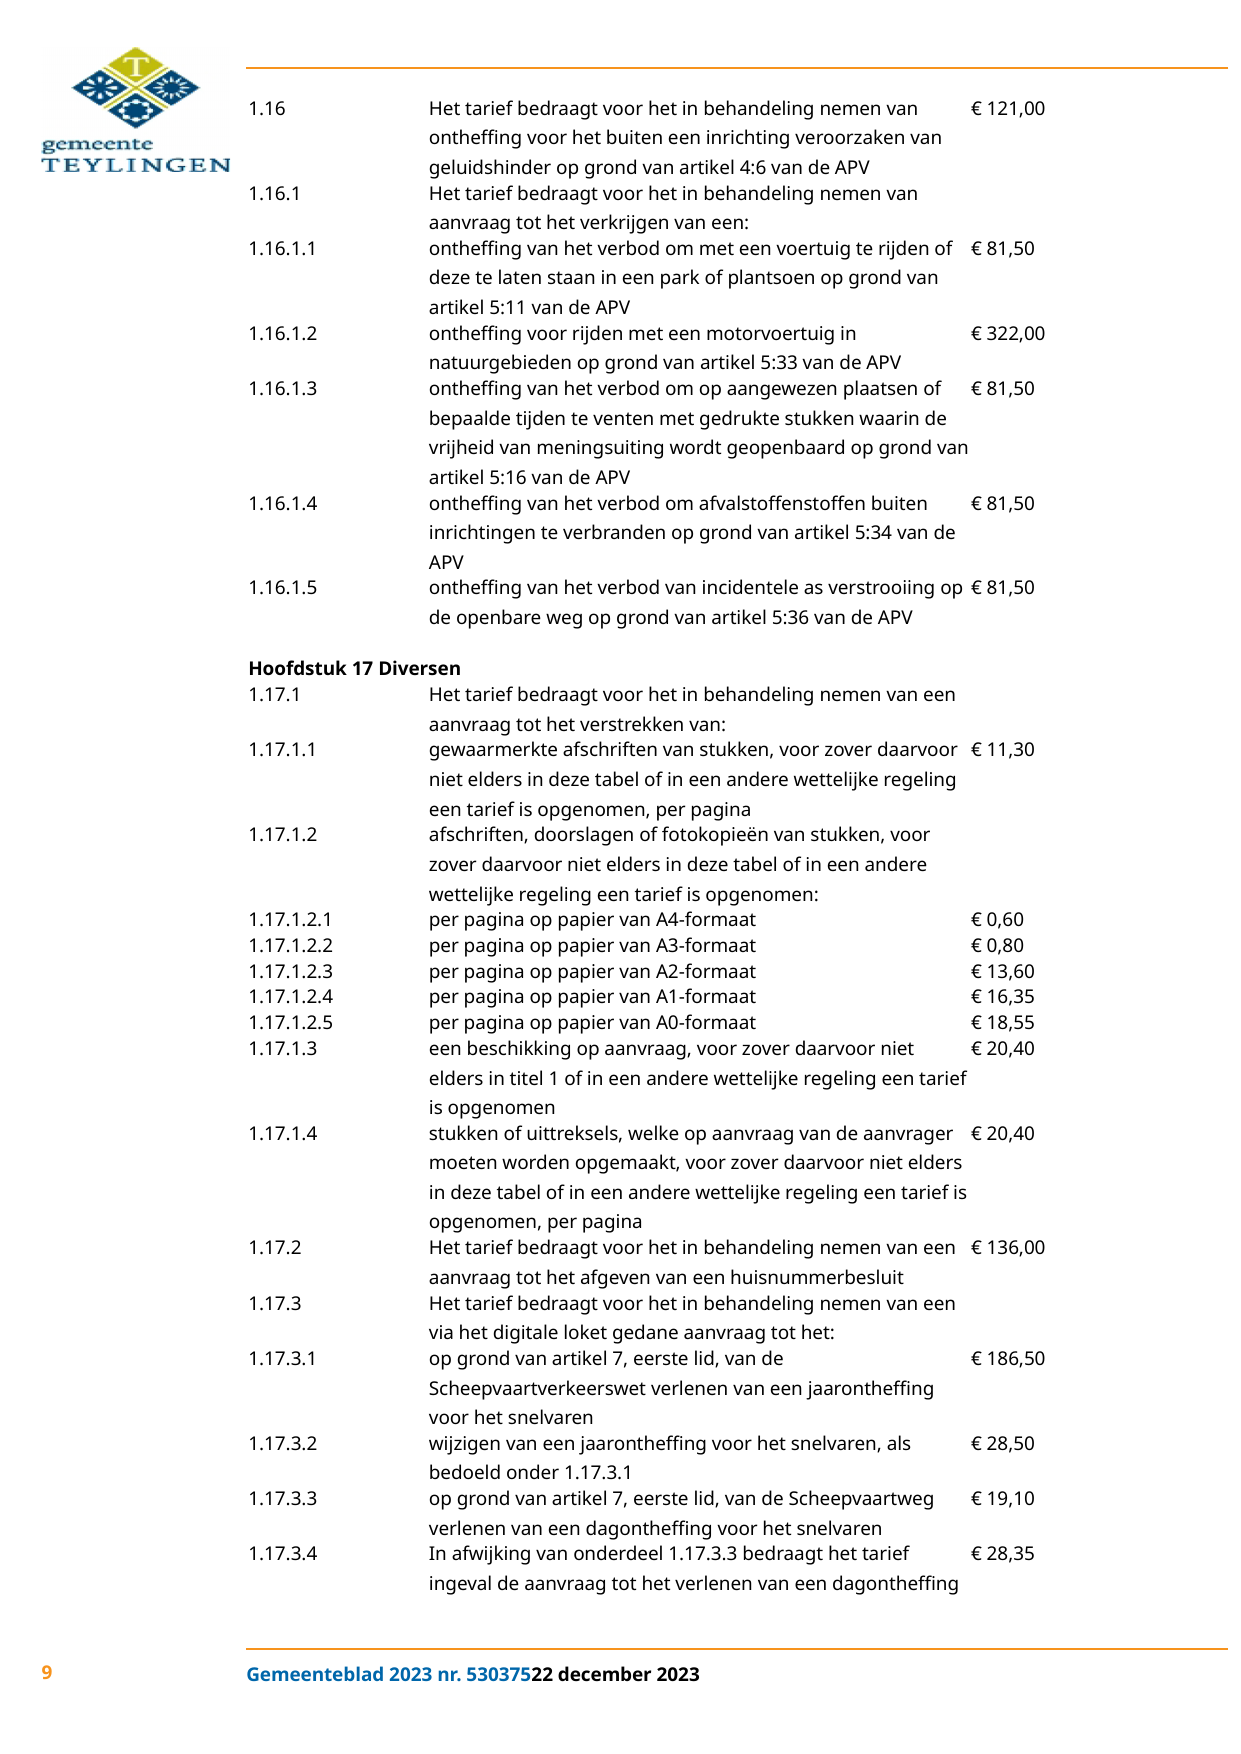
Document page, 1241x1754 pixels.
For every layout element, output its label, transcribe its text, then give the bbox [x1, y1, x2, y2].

table_cell € 186,50 [971, 1345, 1152, 1430]
table_cell per pagina op papier van A3-formaat [429, 932, 971, 958]
table_cell 1.17.3.1 [248, 1345, 429, 1430]
table_cell gewaarmerkte afschriften van stukken, voor zover daarvoor niet elders in deze tabel of in een andere wettelijke regeling een tarief is opgenomen, per pagina [429, 737, 971, 822]
table_cell Hoofdstuk 17 Diversen [248, 656, 971, 681]
table_cell € 11,30 [971, 737, 1152, 822]
table_cell € 322,00 [971, 320, 1152, 375]
table_cell € 18,55 [971, 1009, 1152, 1035]
table_cell wijzigen van een jaarontheffing voor het snelvaren, als bedoeld onder 1.17.3.1 [429, 1430, 971, 1485]
table_cell 1.17.1.1 [248, 737, 429, 822]
table_cell 1.17.1.4 [248, 1120, 429, 1234]
table_cell 1.16 [248, 95, 429, 180]
table_cell 1.16.1.4 [248, 490, 429, 574]
table_cell Het tarief bedraagt voor het in behandeling nemen van een aanvraag tot het afgeven van een huisnummerbesluit [429, 1235, 971, 1290]
table_cell [248, 630, 429, 656]
table_cell € 81,50 [971, 235, 1152, 320]
table_cell € 136,00 [971, 1235, 1152, 1290]
table_cell op grond van artikel 7, eerste lid, van de Scheepvaartverkeerswet verlenen van een jaarontheffing voor het snelvaren [429, 1345, 971, 1430]
table_cell per pagina op papier van A2-formaat [429, 958, 971, 984]
table_cell € 20,40 [971, 1120, 1152, 1234]
table_cell 1.17.1.2.4 [248, 984, 429, 1009]
table_cell 1.17.3.3 [248, 1485, 429, 1541]
table_cell ontheffing van het verbod om op aangewezen plaatsen of bepaalde tijden te venten met gedrukte stukken waarin de vrijheid van meningsuiting wordt geopenbaard op grond van artikel 5:16 van de APV [429, 375, 971, 490]
table_cell 1.17.1.2.3 [248, 958, 429, 984]
table_cell ontheffing van het verbod om afvalstoffenstoffen buiten inrichtingen te verbranden op grond van artikel 5:34 van de APV [429, 490, 971, 574]
table_cell € 13,60 [971, 958, 1152, 984]
table_cell In afwijking van onderdeel 1.17.3.3 bedraagt het tarief ingeval de aanvraag tot het verlenen van een dagontheffing [429, 1541, 971, 1596]
table_cell [971, 681, 1152, 737]
table_cell € 121,00 [971, 95, 1152, 180]
table_cell 1.17.1.2.5 [248, 1009, 429, 1035]
table_cell 1.16.1.1 [248, 235, 429, 320]
table_cell ontheffing van het verbod om met een voertuig te rijden of deze te laten staan in een park of plantsoen op grond van artikel 5:11 van de APV [429, 235, 971, 320]
table_cell 1.17.1.2.2 [248, 932, 429, 958]
table_cell [971, 1290, 1152, 1345]
table_cell 1.17.3 [248, 1290, 429, 1345]
table_cell 1.17.3.2 [248, 1430, 429, 1485]
table_cell € 20,40 [971, 1035, 1152, 1120]
table_cell Het tarief bedraagt voor het in behandeling nemen van aanvraag tot het verkrijgen van een: [429, 180, 971, 235]
table_cell stukken of uittreksels, welke op aanvraag van de aanvrager moeten worden opgemaakt, voor zover daarvoor niet elders in deze tabel of in een andere wettelijke regeling een tarief is opgenomen, per pagina [429, 1120, 971, 1234]
table_cell [971, 822, 1152, 906]
table_cell 1.17.1.3 [248, 1035, 429, 1120]
table_cell 1.17.2 [248, 1235, 429, 1290]
table_cell 1.17.1 [248, 681, 429, 737]
table_cell € 16,35 [971, 984, 1152, 1009]
table_cell Het tarief bedraagt voor het in behandeling nemen van een via het digitale loket gedane aanvraag tot het: [429, 1290, 971, 1345]
table_cell € 0,80 [971, 932, 1152, 958]
table_cell 1.16.1.5 [248, 575, 429, 630]
table_cell 1.17.1.2.1 [248, 906, 429, 932]
table_cell per pagina op papier van A4-formaat [429, 906, 971, 932]
table_cell € 19,10 [971, 1485, 1152, 1541]
table_cell [971, 630, 1152, 656]
table_cell 1.16.1.2 [248, 320, 429, 375]
table_cell een beschikking op aanvraag, voor zover daarvoor niet elders in titel 1 of in een andere wettelijke regeling een tarief is opgenomen [429, 1035, 971, 1120]
table_cell € 28,35 [971, 1541, 1152, 1596]
picture [41, 47, 231, 172]
table_cell ontheffing voor rijden met een motorvoertuig in natuurgebieden op grond van artikel 5:33 van de APV [429, 320, 971, 375]
table_cell 1.16.1 [248, 180, 429, 235]
table_cell Het tarief bedraagt voor het in behandeling nemen van een aanvraag tot het verstrekken van: [429, 681, 971, 737]
table_cell 1.16.1.3 [248, 375, 429, 490]
table_cell € 81,50 [971, 490, 1152, 574]
table_cell per pagina op papier van A1-formaat [429, 984, 971, 1009]
table_cell € 81,50 [971, 375, 1152, 490]
table_cell op grond van artikel 7, eerste lid, van de Scheepvaartweg verlenen van een dagontheffing voor het snelvaren [429, 1485, 971, 1541]
table_cell afschriften, doorslagen of fotokopieën van stukken, voor zover daarvoor niet elders in deze tabel of in een andere wettelijke regeling een tarief is opgenomen: [429, 822, 971, 906]
table_cell ontheffing van het verbod van incidentele as verstrooiing op de openbare weg op grond van artikel 5:36 van de APV [429, 575, 971, 630]
table_cell € 28,50 [971, 1430, 1152, 1485]
table_cell 1.17.1.2 [248, 822, 429, 906]
table_cell 1.17.3.4 [248, 1541, 429, 1596]
table_cell Het tarief bedraagt voor het in behandeling nemen van ontheffing voor het buiten een inrichting veroorzaken van geluidshinder op grond van artikel 4:6 van de APV [429, 95, 971, 180]
table_cell € 81,50 [971, 575, 1152, 630]
table_cell [971, 656, 1152, 681]
table_cell [429, 630, 971, 656]
table_cell [971, 180, 1152, 235]
table_cell per pagina op papier van A0-formaat [429, 1009, 971, 1035]
table_cell € 0,60 [971, 906, 1152, 932]
